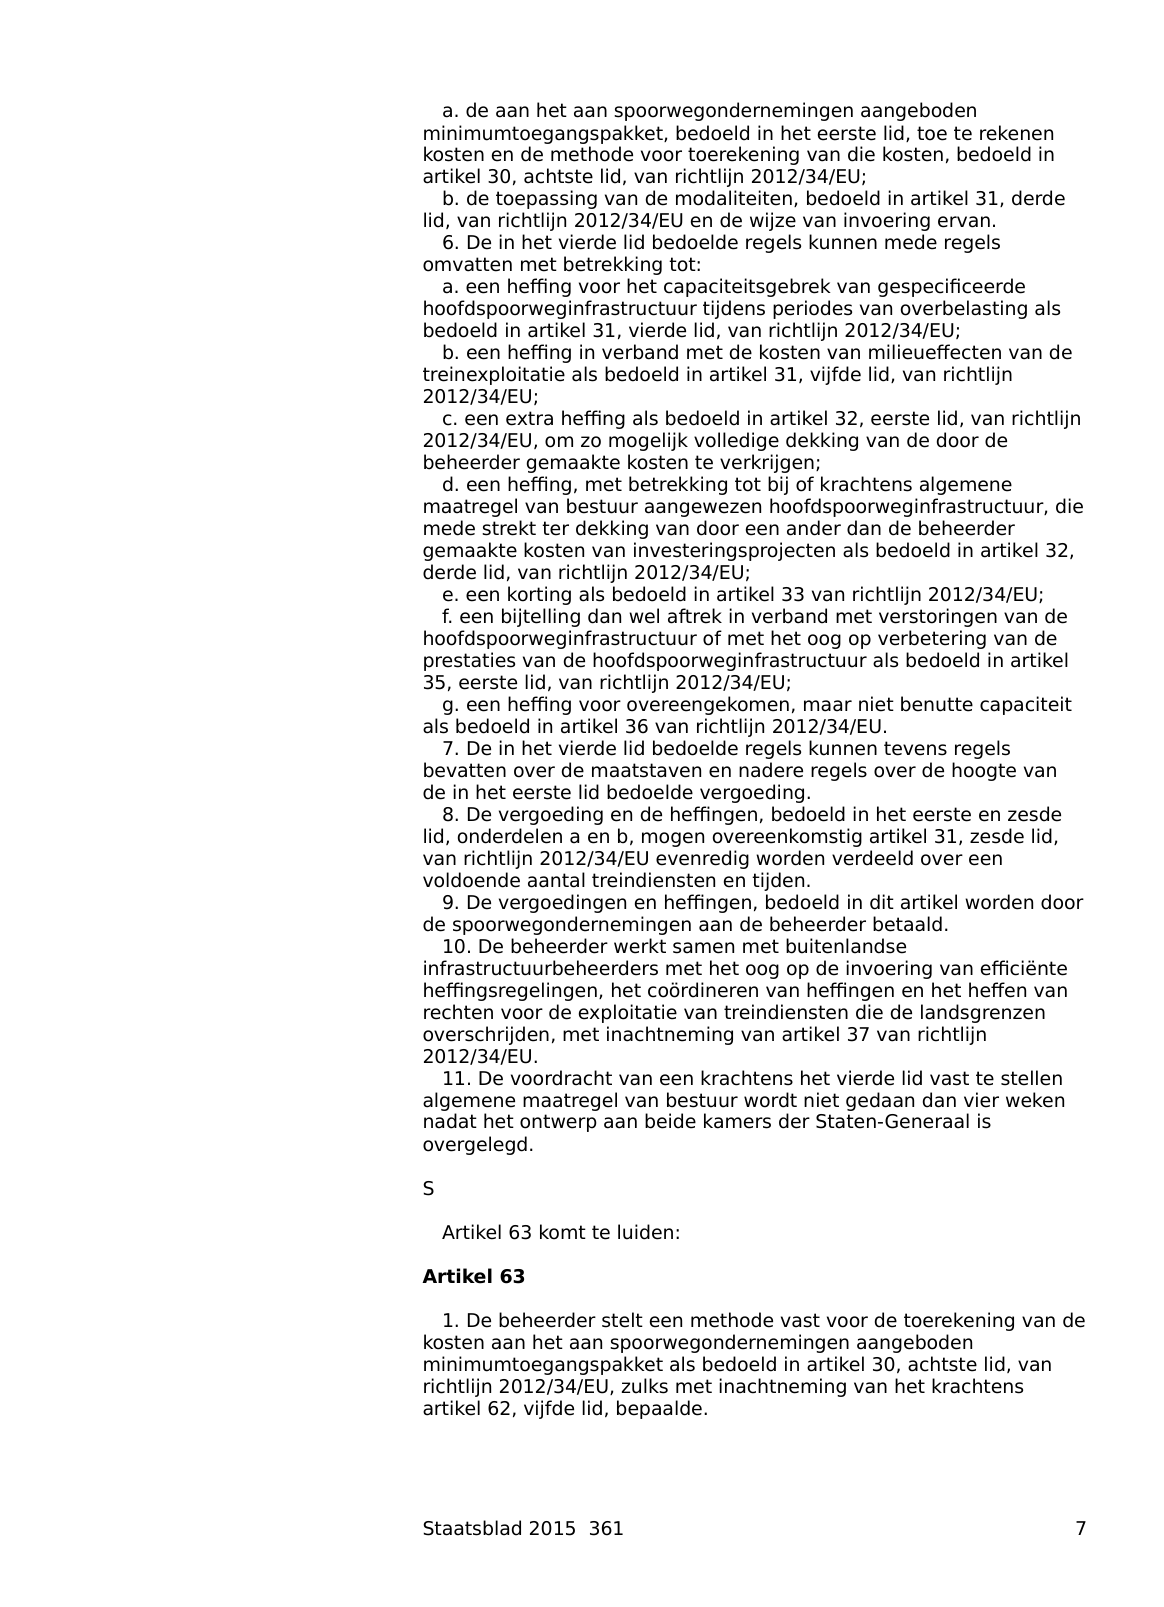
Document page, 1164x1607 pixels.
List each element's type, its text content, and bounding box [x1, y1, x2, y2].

text c. een extra heffing als bedoeld in artikel 32, eerste lid, van richtlijn 2012/34/EU, om zo mogelijk volledige dekking van de door de beheerder gemaakte kosten te verkrijgen; [422, 408, 1087, 474]
text g. een heffing voor overeengekomen, maar niet benutte capaciteit als bedoeld in artikel 36 van richtlijn 2012/34/EU. [422, 694, 1087, 738]
text f. een bijtelling dan wel aftrek in verband met verstoringen van de hoofdspoorweginfrastructuur of met het oog op verbetering van de prestaties van de hoofdspoorweginfrastructuur als bedoeld in artikel 35, eerste lid, van richtlijn 2012/34/EU; [422, 606, 1087, 694]
text d. een heffing, met betrekking tot bij of krachtens algemene maatregel van bestuur aangewezen hoofdspoorweginfrastructuur, die mede strekt ter dekking van door een ander dan de beheerder gemaakte kosten van investeringsprojecten als bedoeld in artikel 32, derde lid, van richtlijn 2012/34/EU; [422, 474, 1087, 584]
text a. een heffing voor het capaciteitsgebrek van gespecificeerde hoofdspoorweginfrastructuur tijdens periodes van overbelasting als bedoeld in artikel 31, vierde lid, van richtlijn 2012/34/EU; [422, 276, 1087, 342]
text b. een heffing in verband met de kosten van milieueffecten van de treinexploitatie als bedoeld in artikel 31, vijfde lid, van richtlijn 2012/34/EU; [422, 342, 1087, 408]
text S [422, 1178, 1087, 1199]
text 10. De beheerder werkt samen met buitenlandse infrastructuurbeheerders met het oog op de invoering van efficiënte heffingsregelingen, het coördineren van heffingen en het heffen van rechten voor de exploitatie van treindiensten die de landsgrenzen overschrijden, met inachtneming van artikel 37 van richtlijn 2012/34/EU. [422, 936, 1087, 1067]
subtitle Artikel 63 [422, 1266, 1087, 1288]
text e. een korting als bedoeld in artikel 33 van richtlijn 2012/34/EU; [422, 584, 1087, 606]
text 9. De vergoedingen en heffingen, bedoeld in dit artikel worden door de spoorwegondernemingen aan de beheerder betaald. [422, 892, 1087, 936]
text b. de toepassing van de modaliteiten, bedoeld in artikel 31, derde lid, van richtlijn 2012/34/EU en de wijze van invoering ervan. [422, 188, 1087, 232]
text 8. De vergoeding en de heffingen, bedoeld in het eerste en zesde lid, onderdelen a en b, mogen overeenkomstig artikel 31, zesde lid, van richtlijn 2012/34/EU evenredig worden verdeeld over een voldoende aantal treindiensten en tijden. [422, 804, 1087, 892]
text 7. De in het vierde lid bedoelde regels kunnen tevens regels bevatten over de maatstaven en nadere regels over de hoogte van de in het eerste lid bedoelde vergoeding. [422, 738, 1087, 804]
text 1. De beheerder stelt een methode vast voor de toerekening van de kosten aan het aan spoorwegondernemingen aangeboden minimumtoegangspakket als bedoeld in artikel 30, achtste lid, van richtlijn 2012/34/EU, zulks met inachtneming van het krachtens artikel 62, vijfde lid, bepaalde. [422, 1310, 1087, 1420]
text 6. De in het vierde lid bedoelde regels kunnen mede regels omvatten met betrekking tot: [422, 232, 1087, 276]
text a. de aan het aan spoorwegondernemingen aangeboden minimumtoegangspakket, bedoeld in het eerste lid, toe te rekenen kosten en de methode voor toerekening van die kosten, bedoeld in artikel 30, achtste lid, van richtlijn 2012/34/EU; [422, 100, 1087, 188]
text 11. De voordracht van een krachtens het vierde lid vast te stellen algemene maatregel van bestuur wordt niet gedaan dan vier weken nadat het ontwerp aan beide kamers der Staten-Generaal is overgelegd. [422, 1067, 1087, 1155]
text Artikel 63 komt te luiden: [422, 1222, 1087, 1244]
